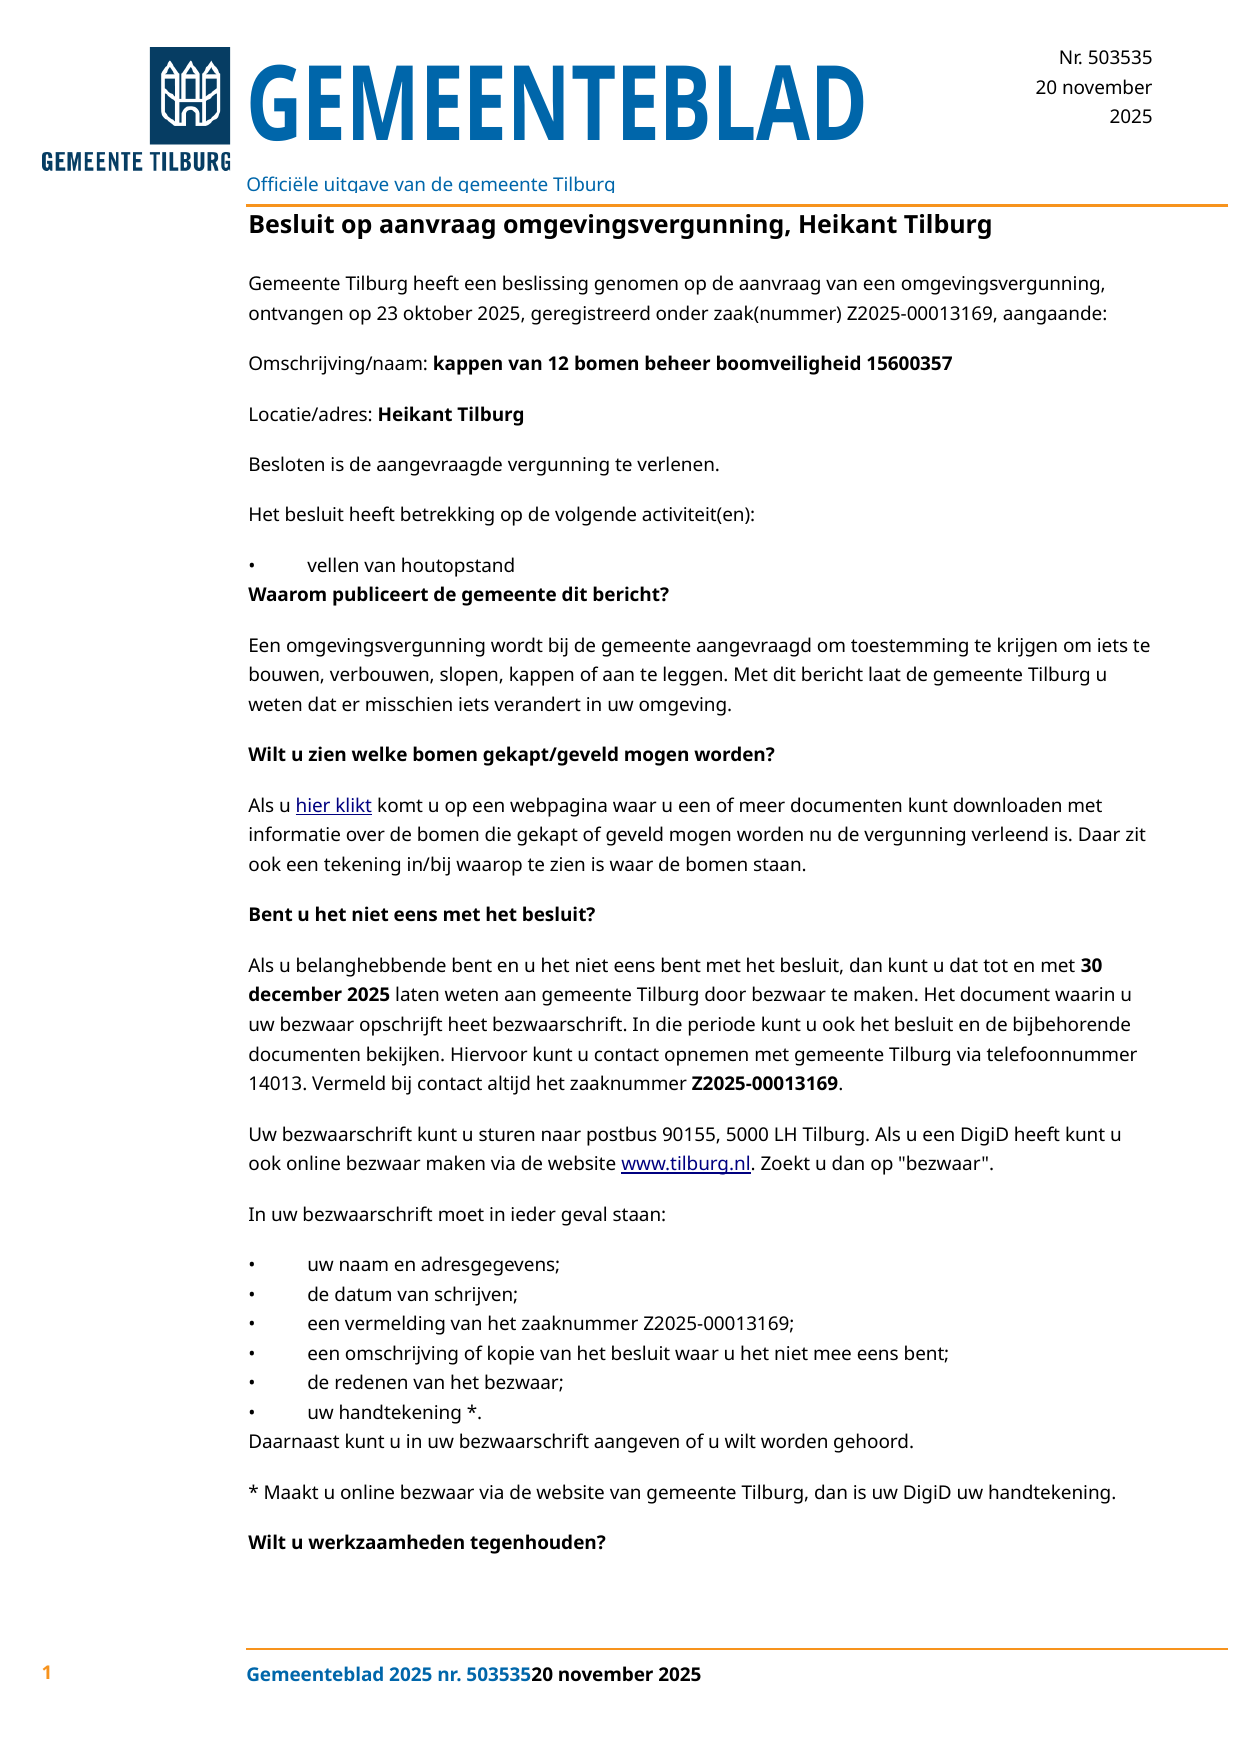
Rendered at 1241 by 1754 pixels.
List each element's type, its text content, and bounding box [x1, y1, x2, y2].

text Als u hier klikt komt u op een webpagina waar u een of meer documenten kunt downloaden met informatie over de bomen die gekapt of geveld mogen worden nu de vergunning verleend is. Daar zit ook een tekening in/bij waarop te zien is waar de bomen staan. [248, 792, 1152, 877]
text Wilt u werkzaamheden tegenhouden? [248, 1529, 1152, 1555]
list een omschrijving of kopie van het besluit waar u het niet mee eens bent; [248, 1340, 1152, 1366]
text Omschrijving/naam: kappen van 12 bomen beheer boomveiligheid 15600357 [248, 350, 1152, 376]
list uw handtekening *. [248, 1399, 1152, 1425]
list een vermelding van het zaaknummer Z2025-00013169; [248, 1310, 1152, 1336]
text Het besluit heeft betrekking op de volgende activiteit(en): [248, 502, 1152, 527]
text Een omgevingsvergunning wordt bij de gemeente aangevraagd om toestemming te krijgen om iets te bouwen, verbouwen, slopen, kappen of aan te leggen. Met dit bericht laat de gemeente Tilburg u weten dat er misschien iets verandert in uw omgeving. [248, 632, 1152, 717]
text Waarom publiceert de gemeente dit bericht? [248, 582, 1152, 607]
list de redenen van het bezwaar; [248, 1369, 1152, 1395]
text Bent u het niet eens met het besluit? [248, 902, 1152, 927]
text Locatie/adres: Heikant Tilburg [248, 401, 1152, 426]
list uw naam en adresgegevens; [248, 1251, 1152, 1277]
text Als u belanghebbende bent en u het niet eens bent met het besluit, dan kunt u dat tot en met 30 december 2025 laten weten aan gemeente Tilburg door bezwaar te maken. Het document waarin u uw bezwaar opschrijft heet bezwaarschrift. In die periode kunt u ook het besluit en de bijbehorende documenten bekijken. Hiervoor kunt u contact opnemen met gemeente Tilburg via telefoonnummer 14013. Vermeld bij contact altijd het zaaknummer Z2025-00013169. [248, 952, 1152, 1096]
picture [41, 47, 231, 172]
text Besloten is de aangevraagde vergunning te verlenen. [248, 451, 1152, 477]
text In uw bezwaarschrift moet in ieder geval staan: [248, 1201, 1152, 1226]
text Uw bezwaarschrift kunt u sturen naar postbus 90155, 5000 LH Tilburg. Als u een DigiD heeft kunt u ook online bezwaar maken via de website www.tilburg.nl. Zoekt u dan op "bezwaar". [248, 1121, 1152, 1176]
text Daarnaast kunt u in uw bezwaarschrift aangeven of u wilt worden gehoord. [248, 1429, 1152, 1454]
text * Maakt u online bezwaar via de website van gemeente Tilburg, dan is uw DigiD uw handtekening. [248, 1479, 1152, 1505]
text Wilt u zien welke bomen gekapt/geveld mogen worden? [248, 742, 1152, 767]
list vellen van houtopstand [248, 552, 1152, 578]
text Besluit op aanvraag omgevingsvergunning, Heikant Tilburg [248, 207, 1152, 241]
text Gemeente Tilburg heeft een beslissing genomen op de aanvraag van een omgevingsvergunning, ontvangen op 23 oktober 2025, geregistreerd onder zaak(nummer) Z2025-00013169, aangaande: [248, 270, 1152, 326]
list de datum van schrijven; [248, 1281, 1152, 1306]
